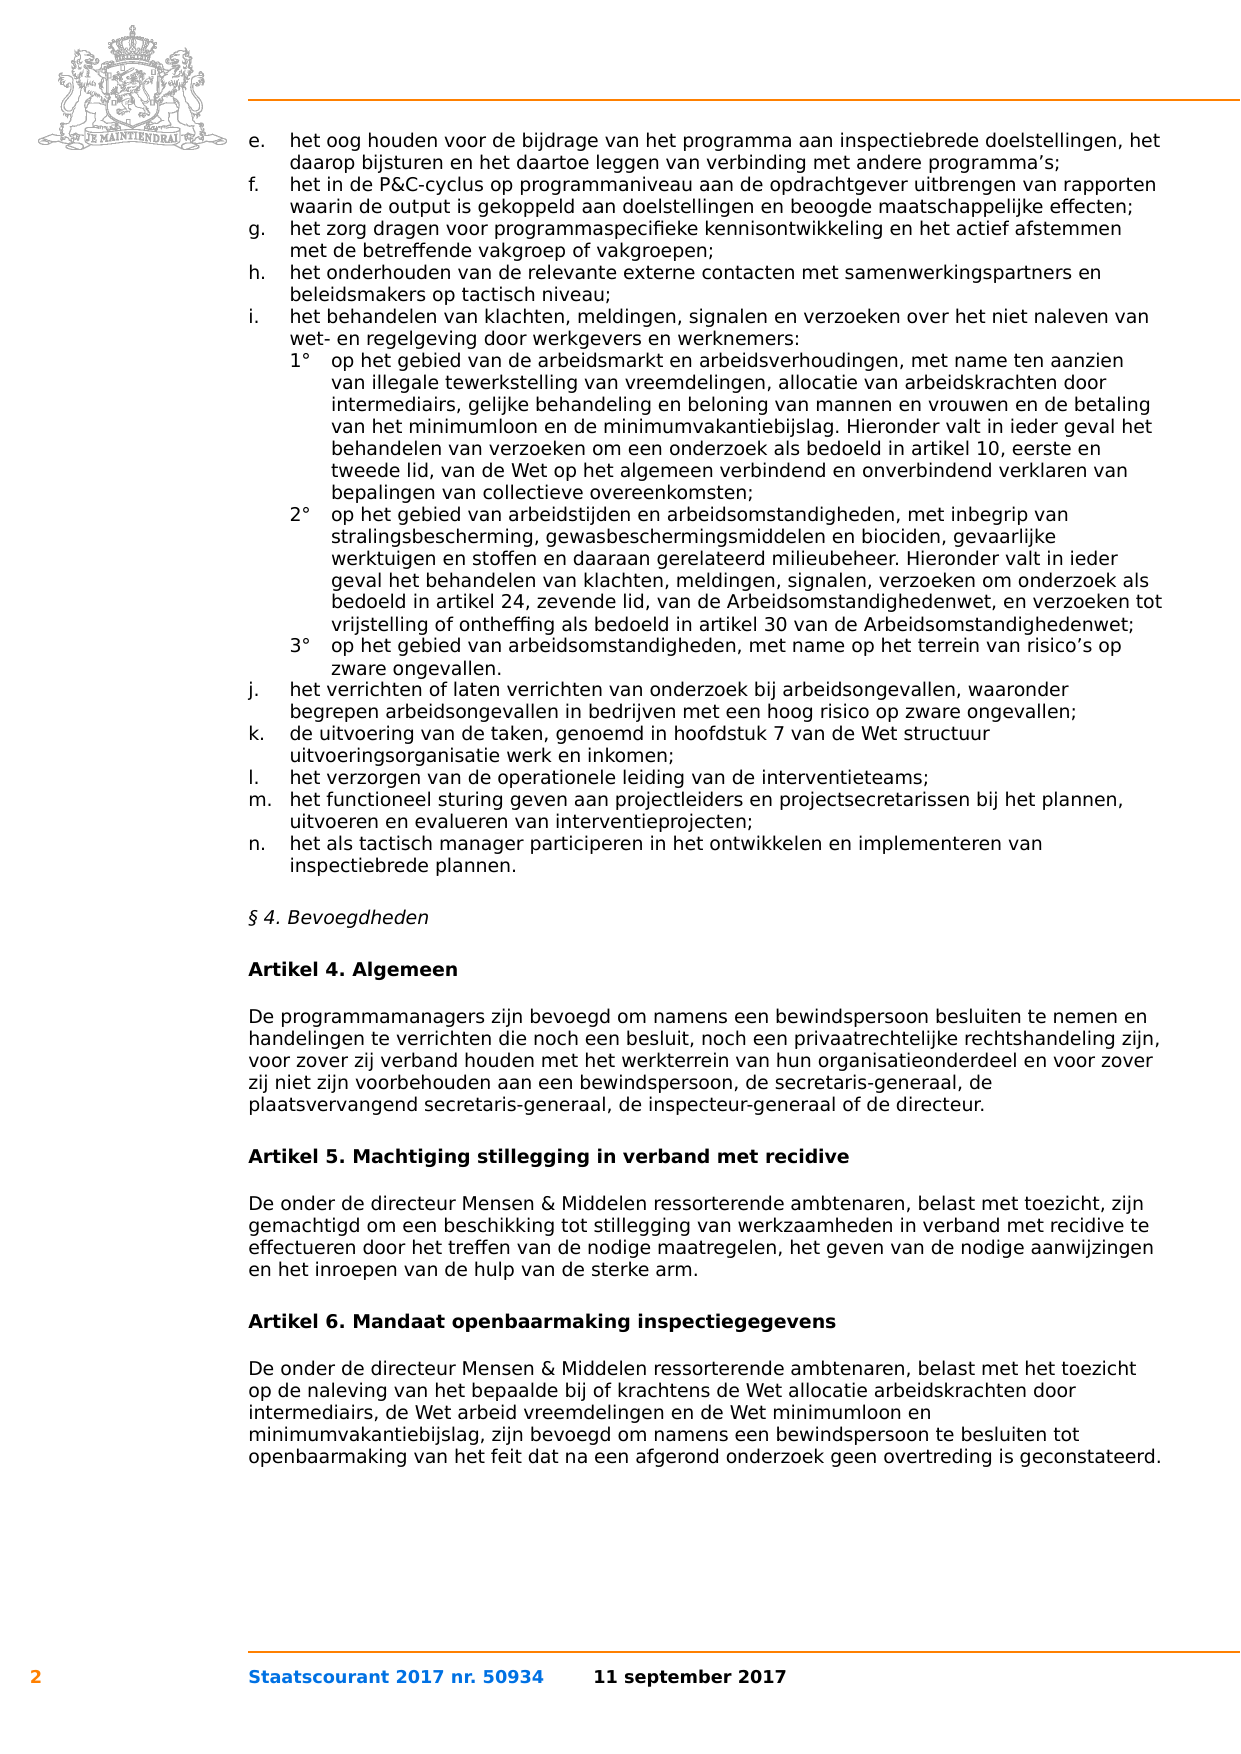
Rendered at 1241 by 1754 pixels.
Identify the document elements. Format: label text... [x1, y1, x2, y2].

subtitle Artikel 5. Machtiging stillegging in verband met recidive [248, 1146, 1163, 1168]
text l. het verzorgen van de operationele leiding van de interventieteams; [248, 767, 1163, 789]
subtitle Artikel 6. Mandaat openbaarmaking inspectiegegevens [248, 1311, 1163, 1333]
subtitle Artikel 4. Algemeen [248, 959, 1163, 981]
text f. het in de P&C-cyclus op programmaniveau aan de opdrachtgever uitbrengen van rapporten waarin de output is gekoppeld aan doelstellingen en beoogde maatschappelijke effecten; [248, 174, 1163, 218]
text n. het als tactisch manager participeren in het ontwikkelen en implementeren van inspectiebrede plannen. [248, 833, 1163, 877]
text De onder de directeur Mensen & Middelen ressorterende ambtenaren, belast met toezicht, zijn gemachtigd om een beschikking tot stillegging van werkzaamheden in verband met recidive te effectueren door het treffen van de nodige maatregelen, het geven van de nodige aanwijzingen en het inroepen van de hulp van de sterke arm. [248, 1193, 1163, 1281]
text 3° op het gebied van arbeidsomstandigheden, met name op het terrein van risico’s op zware ongevallen. [289, 635, 1163, 679]
text j. het verrichten of laten verrichten van onderzoek bij arbeidsongevallen, waaronder begrepen arbeidsongevallen in bedrijven met een hoog risico op zware ongevallen; [248, 679, 1163, 723]
text h. het onderhouden van de relevante externe contacten met samenwerkingspartners en beleidsmakers op tactisch niveau; [248, 262, 1163, 306]
text g. het zorg dragen voor programmaspecifieke kennisontwikkeling en het actief afstemmen met de betreffende vakgroep of vakgroepen; [248, 218, 1163, 262]
text De programmamanagers zijn bevoegd om namens een bewindspersoon besluiten te nemen en handelingen te verrichten die noch een besluit, noch een privaatrechtelijke rechtshandeling zijn, voor zover zij verband houden met het werkterrein van hun organisatieonderdeel en voor zover zij niet zijn voorbehouden aan een bewindspersoon, de secretaris-generaal, de plaatsvervangend secretaris-generaal, de inspecteur-generaal of de directeur. [248, 1006, 1163, 1116]
text 2° op het gebied van arbeidstijden en arbeidsomstandigheden, met inbegrip van stralingsbescherming, gewasbeschermingsmiddelen en biociden, gevaarlijke werktuigen en stoffen en daaraan gerelateerd milieubeheer. Hieronder valt in ieder geval het behandelen van klachten, meldingen, signalen, verzoeken om onderzoek als bedoeld in artikel 24, zevende lid, van de Arbeidsomstandighedenwet, en verzoeken tot vrijstelling of ontheffing als bedoeld in artikel 30 van de Arbeidsomstandighedenwet; [289, 503, 1163, 635]
text m. het functioneel sturing geven aan projectleiders en projectsecretarissen bij het plannen, uitvoeren en evalueren van interventieprojecten; [248, 789, 1163, 833]
picture [38, 25, 227, 150]
text De onder de directeur Mensen & Middelen ressorterende ambtenaren, belast met het toezicht op de naleving van het bepaalde bij of krachtens de Wet allocatie arbeidskrachten door intermediairs, de Wet arbeid vreemdelingen en de Wet minimumloon en minimumvakantiebijslag, zijn bevoegd om namens een bewindspersoon te besluiten tot openbaarmaking van het feit dat na een afgerond onderzoek geen overtreding is geconstateerd. [248, 1358, 1163, 1468]
text k. de uitvoering van de taken, genoemd in hoofdstuk 7 van de Wet structuur uitvoeringsorganisatie werk en inkomen; [248, 723, 1163, 767]
text i. het behandelen van klachten, meldingen, signalen en verzoeken over het niet naleven van wet- en regelgeving door werkgevers en werknemers: [248, 306, 1163, 350]
text e. het oog houden voor de bijdrage van het programma aan inspectiebrede doelstellingen, het daarop bijsturen en het daartoe leggen van verbinding met andere programma’s; [248, 130, 1163, 174]
subtitle § 4. Bevoegdheden [248, 907, 1163, 929]
text 1° op het gebied van de arbeidsmarkt en arbeidsverhoudingen, met name ten aanzien van illegale tewerkstelling van vreemdelingen, allocatie van arbeidskrachten door intermediairs, gelijke behandeling en beloning van mannen en vrouwen en de betaling van het minimumloon en de minimumvakantiebijslag. Hieronder valt in ieder geval het behandelen van verzoeken om een onderzoek als bedoeld in artikel 10, eerste en tweede lid, van de Wet op het algemeen verbindend en onverbindend verklaren van bepalingen van collectieve overeenkomsten; [289, 350, 1163, 503]
